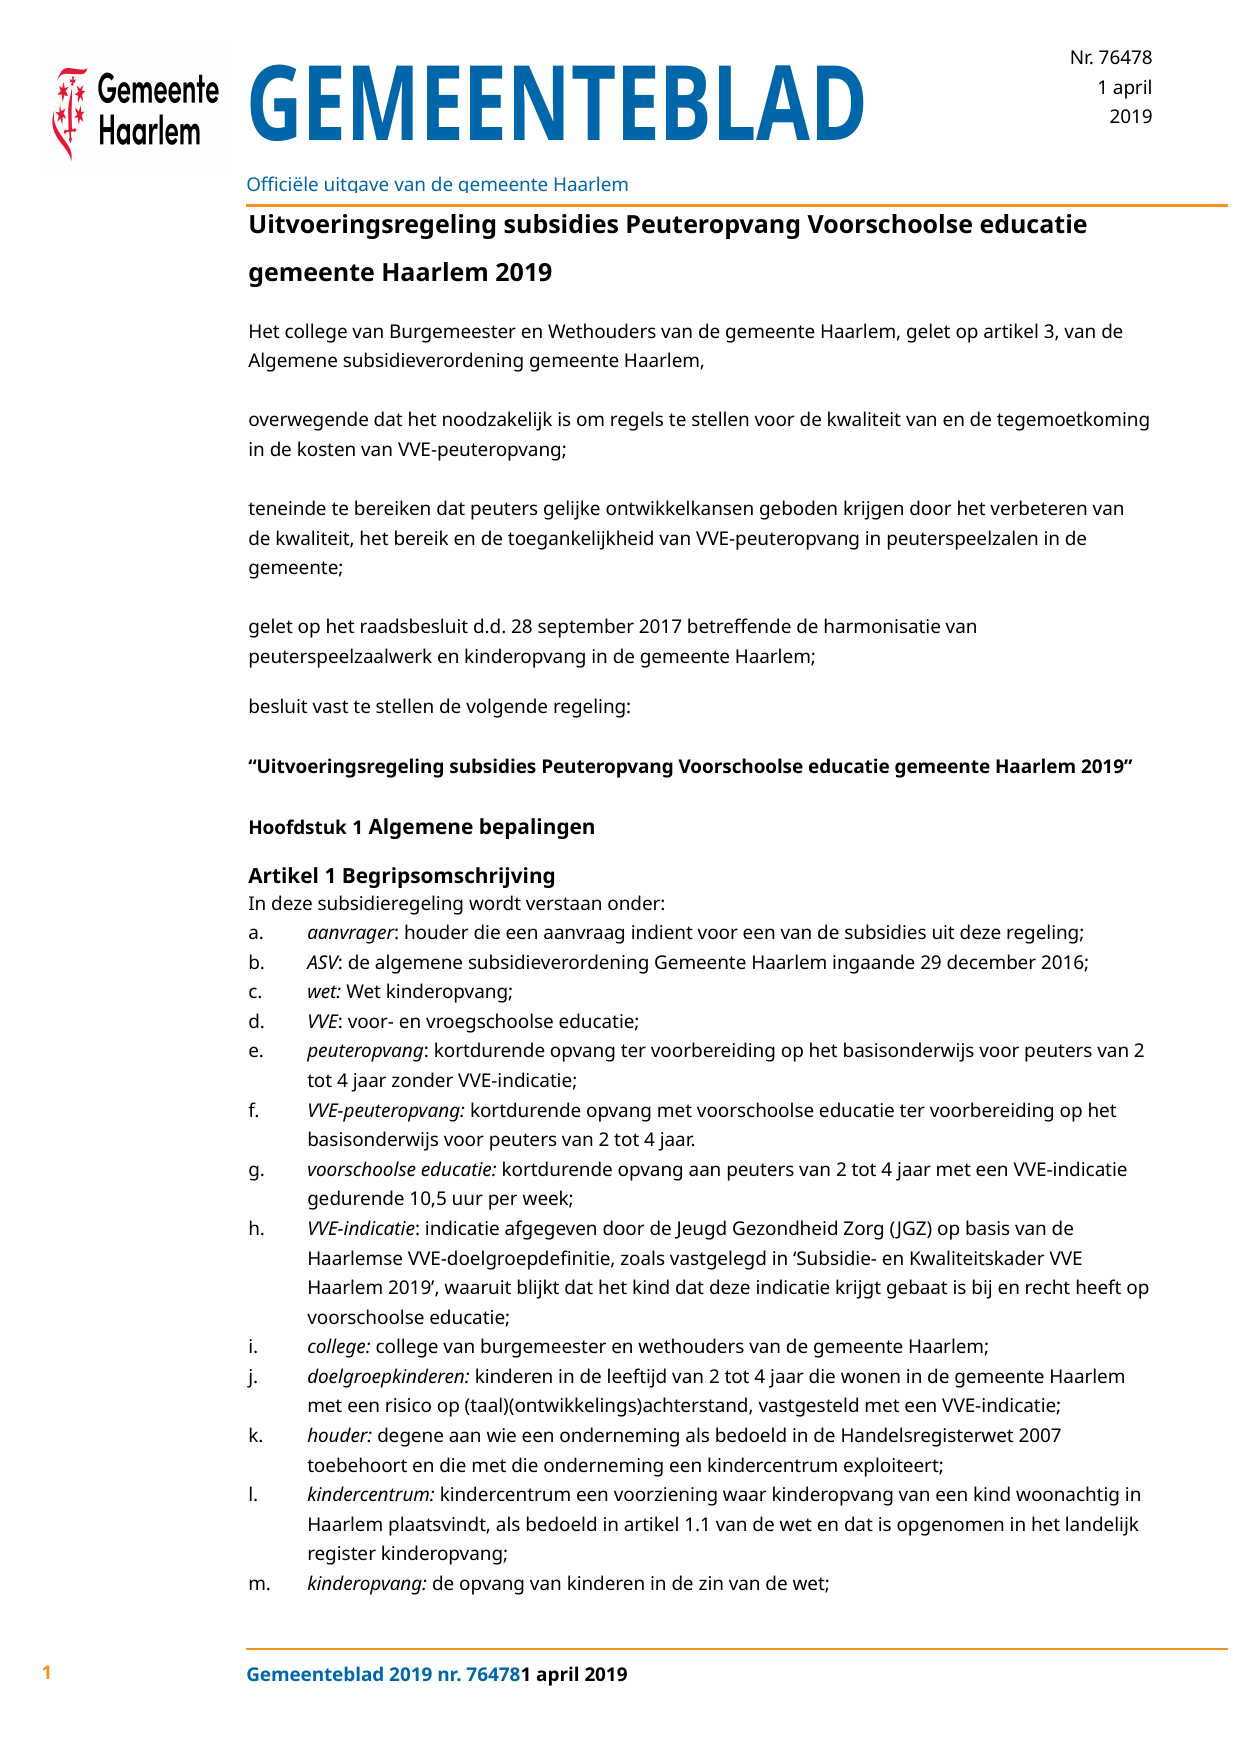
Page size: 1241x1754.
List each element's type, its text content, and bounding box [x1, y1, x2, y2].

text Uitvoeringsregeling subsidies Peuteropvang Voorschoolse educatie gemeente Haarlem 2019 [248, 207, 1152, 288]
list aanvrager: houder die een aanvraag indient voor een van de subsidies uit deze regeling; [248, 919, 1152, 945]
text Hoofdstuk 1 Algemene bepalingen [248, 812, 1152, 840]
list kinderopvang: de opvang van kinderen in de zin van de wet; [248, 1570, 1152, 1596]
text “Uitvoeringsregeling subsidies Peuteropvang Voorschoolse educatie gemeente Haarlem 2019” [248, 753, 1152, 778]
list VVE-indicatie: indicatie afgegeven door de Jeugd Gezondheid Zorg (JGZ) op basis van de Haarlemse VVE-doelgroepdefinitie, zoals vastgelegd in ‘Subsidie- en Kwaliteitskader VVE Haarlem 2019’, waaruit blijkt dat het kind dat deze indicatie krijgt gebaat is bij en recht heeft op voorschoolse educatie; [248, 1215, 1152, 1329]
text overwegende dat het noodzakelijk is om regels te stellen voor de kwaliteit van en de tegemoetkoming in de kosten van VVE-peuteropvang; [248, 407, 1152, 462]
list peuteropvang: kortdurende opvang ter voorbereiding op het basisonderwijs voor peuters van 2 tot 4 jaar zonder VVE-indicatie; [248, 1038, 1152, 1093]
list houder: degene aan wie een onderneming als bedoeld in de Handelsregisterwet 2007 toebehoort en die met die onderneming een kindercentrum exploiteert; [248, 1422, 1152, 1477]
text Artikel 1 Begripsomschrijving [248, 861, 1152, 890]
list college: college van burgemeester en wethouders van de gemeente Haarlem; [248, 1333, 1152, 1359]
text gelet op het raadsbesluit d.d. 28 september 2017 betreffende de harmonisatie van peuterspeelzaalwerk en kinderopvang in de gemeente Haarlem; [248, 614, 1152, 669]
list voorschoolse educatie: kortdurende opvang aan peuters van 2 tot 4 jaar met een VVE-indicatie gedurende 10,5 uur per week; [248, 1156, 1152, 1211]
list VVE-peuteropvang: kortdurende opvang met voorschoolse educatie ter voorbereiding op het basisonderwijs voor peuters van 2 tot 4 jaar. [248, 1097, 1152, 1152]
list doelgroepkinderen: kinderen in de leeftijd van 2 tot 4 jaar die wonen in de gemeente Haarlem met een risico op (taal)(ontwikkelings)achterstand, vastgesteld met een VVE-indicatie; [248, 1363, 1152, 1418]
text Het college van Burgemeester en Wethouders van de gemeente Haarlem, gelet op artikel 3, van de Algemene subsidieverordening gemeente Haarlem, [248, 318, 1152, 373]
text teneinde te bereiken dat peuters gelijke ontwikkelkansen geboden krijgen door het verbeteren van de kwaliteit, het bereik en de toegankelijkheid van VVE-peuteropvang in peuterspeelzalen in de gemeente; [248, 495, 1152, 580]
picture [41, 47, 231, 172]
list VVE: voor- en vroegschoolse educatie; [248, 1008, 1152, 1034]
text In deze subsidieregeling wordt verstaan onder: [248, 890, 1152, 915]
list kindercentrum: kindercentrum een voorziening waar kinderopvang van een kind woonachtig in Haarlem plaatsvindt, als bedoeld in artikel 1.1 van de wet en dat is opgenomen in het landelijk register kinderopvang; [248, 1481, 1152, 1566]
list ASV: de algemene subsidieverordening Gemeente Haarlem ingaande 29 december 2016; [248, 949, 1152, 974]
text besluit vast te stellen de volgende regeling: [248, 694, 1152, 719]
list wet: Wet kinderopvang; [248, 978, 1152, 1004]
